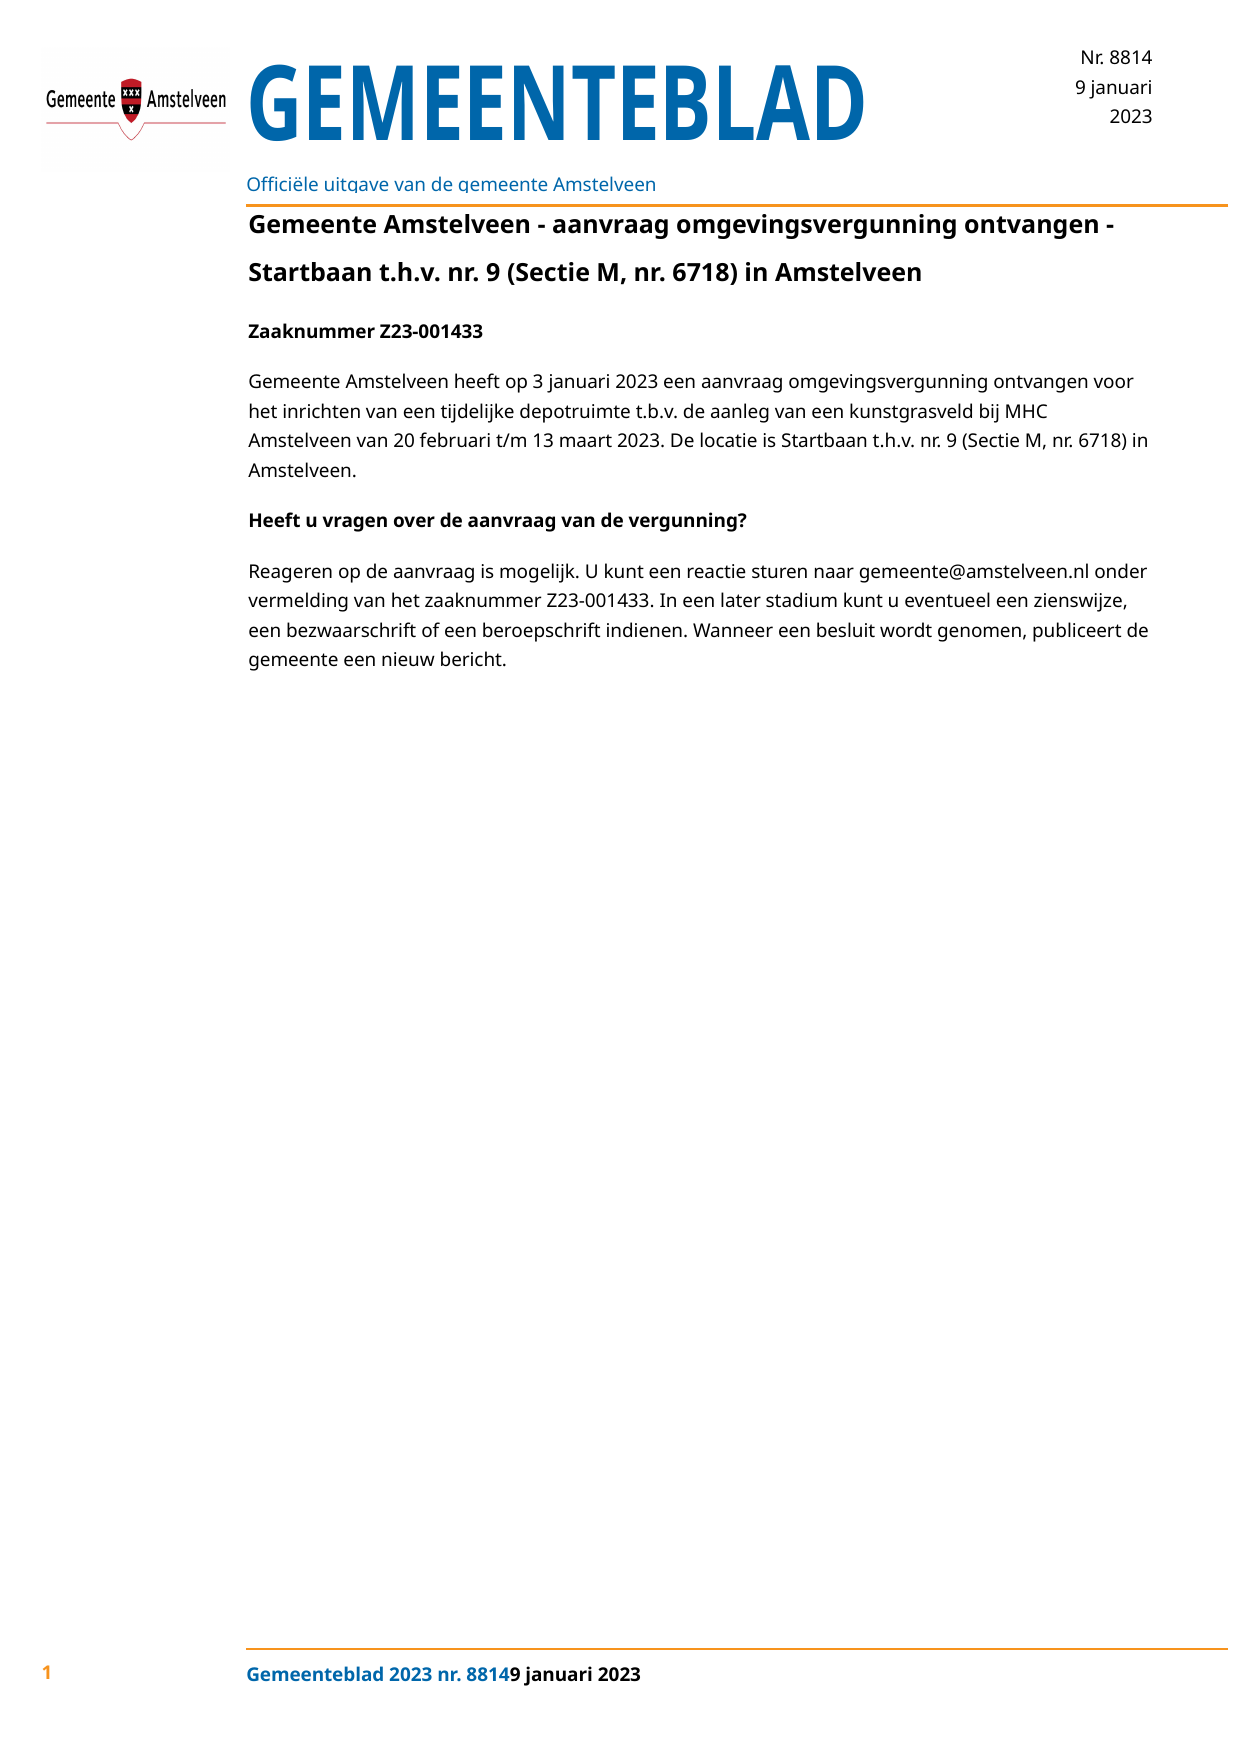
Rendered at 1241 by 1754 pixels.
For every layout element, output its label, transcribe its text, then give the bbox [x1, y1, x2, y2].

text Reageren op de aanvraag is mogelijk. U kunt een reactie sturen naar gemeente@amstelveen.nl onder vermelding van het zaaknummer Z23-001433. In een later stadium kunt u eventueel een zienswijze, een bezwaarschrift of een beroepschrift indienen. Wanneer een besluit wordt genomen, publiceert de gemeente een nieuw bericht. [248, 558, 1152, 672]
text Zaaknummer Z23-001433 [248, 318, 1152, 344]
picture [41, 47, 231, 172]
text Heeft u vragen over de aanvraag van de vergunning? [248, 507, 1152, 533]
text Gemeente Amstelveen heeft op 3 januari 2023 een aanvraag omgevingsvergunning ontvangen voor het inrichten van een tijdelijke depotruimte t.b.v. de aanleg van een kunstgrasveld bij MHC Amstelveen van 20 februari t/m 13 maart 2023. De locatie is Startbaan t.h.v. nr. 9 (Sectie M, nr. 6718) in Amstelveen. [248, 368, 1152, 483]
text Gemeente Amstelveen - aanvraag omgevingsvergunning ontvangen - Startbaan t.h.v. nr. 9 (Sectie M, nr. 6718) in Amstelveen [248, 207, 1152, 288]
